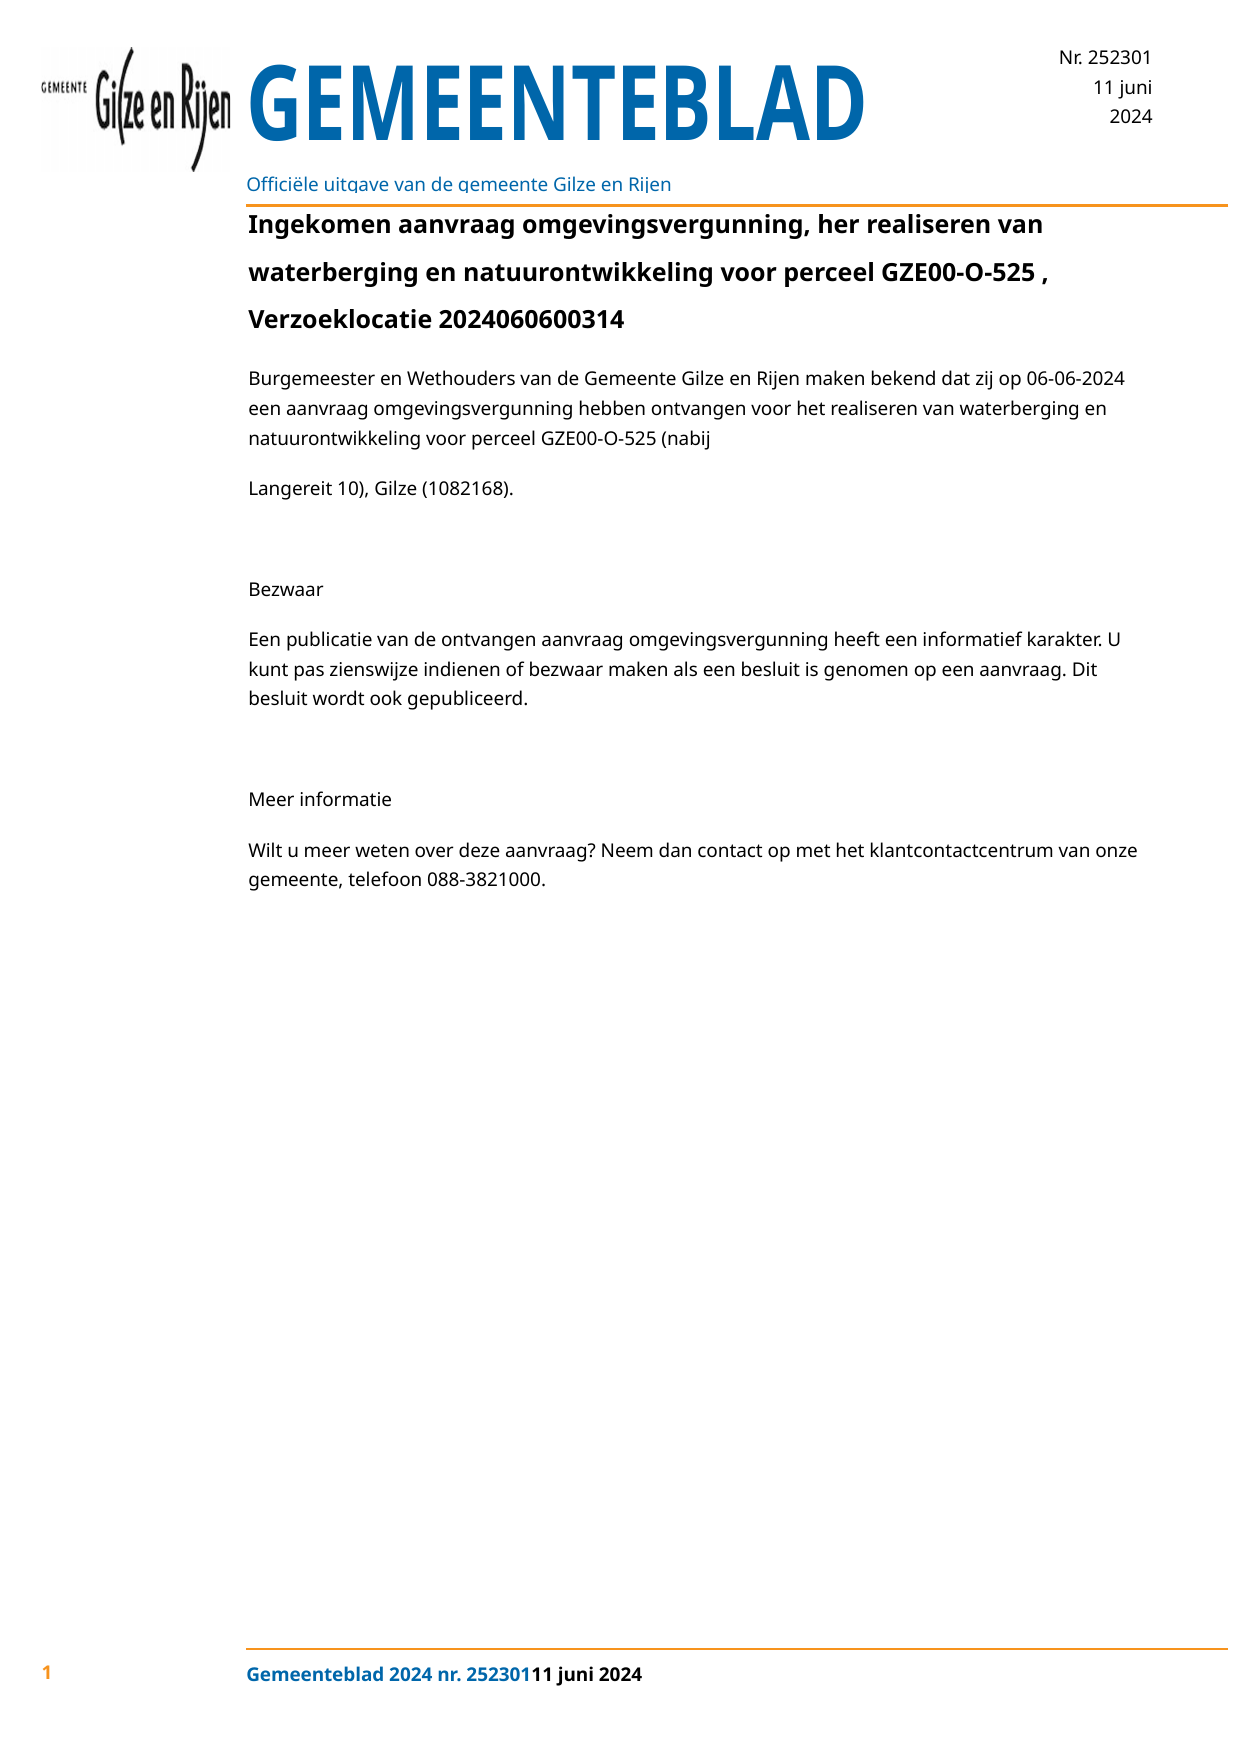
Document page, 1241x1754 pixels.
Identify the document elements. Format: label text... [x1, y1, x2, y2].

text Bezwaar [248, 576, 1152, 602]
picture [41, 47, 231, 172]
text Burgemeester en Wethouders van de Gemeente Gilze en Rijen maken bekend dat zij op 06-06-2024 een aanvraag omgevingsvergunning hebben ontvangen voor het realiseren van waterberging en natuurontwikkeling voor perceel GZE00-O-525 (nabij [248, 366, 1152, 450]
text Langereit 10), Gilze (1082168). [248, 475, 1152, 501]
text Een publicatie van de ontvangen aanvraag omgevingsvergunning heeft een informatief karakter. U kunt pas zienswijze indienen of bezwaar maken als een besluit is genomen op een aanvraag. Dit besluit wordt ook gepubliceerd. [248, 626, 1152, 711]
text Wilt u meer weten over deze aanvraag? Neem dan contact op met het klantcontactcentrum van onze gemeente, telefoon 088-3821000. [248, 837, 1152, 892]
text Meer informatie [248, 786, 1152, 812]
text Ingekomen aanvraag omgevingsvergunning, her realiseren van waterberging en natuurontwikkeling voor perceel GZE00-O-525 , Verzoeklocatie 2024060600314 [248, 207, 1152, 336]
